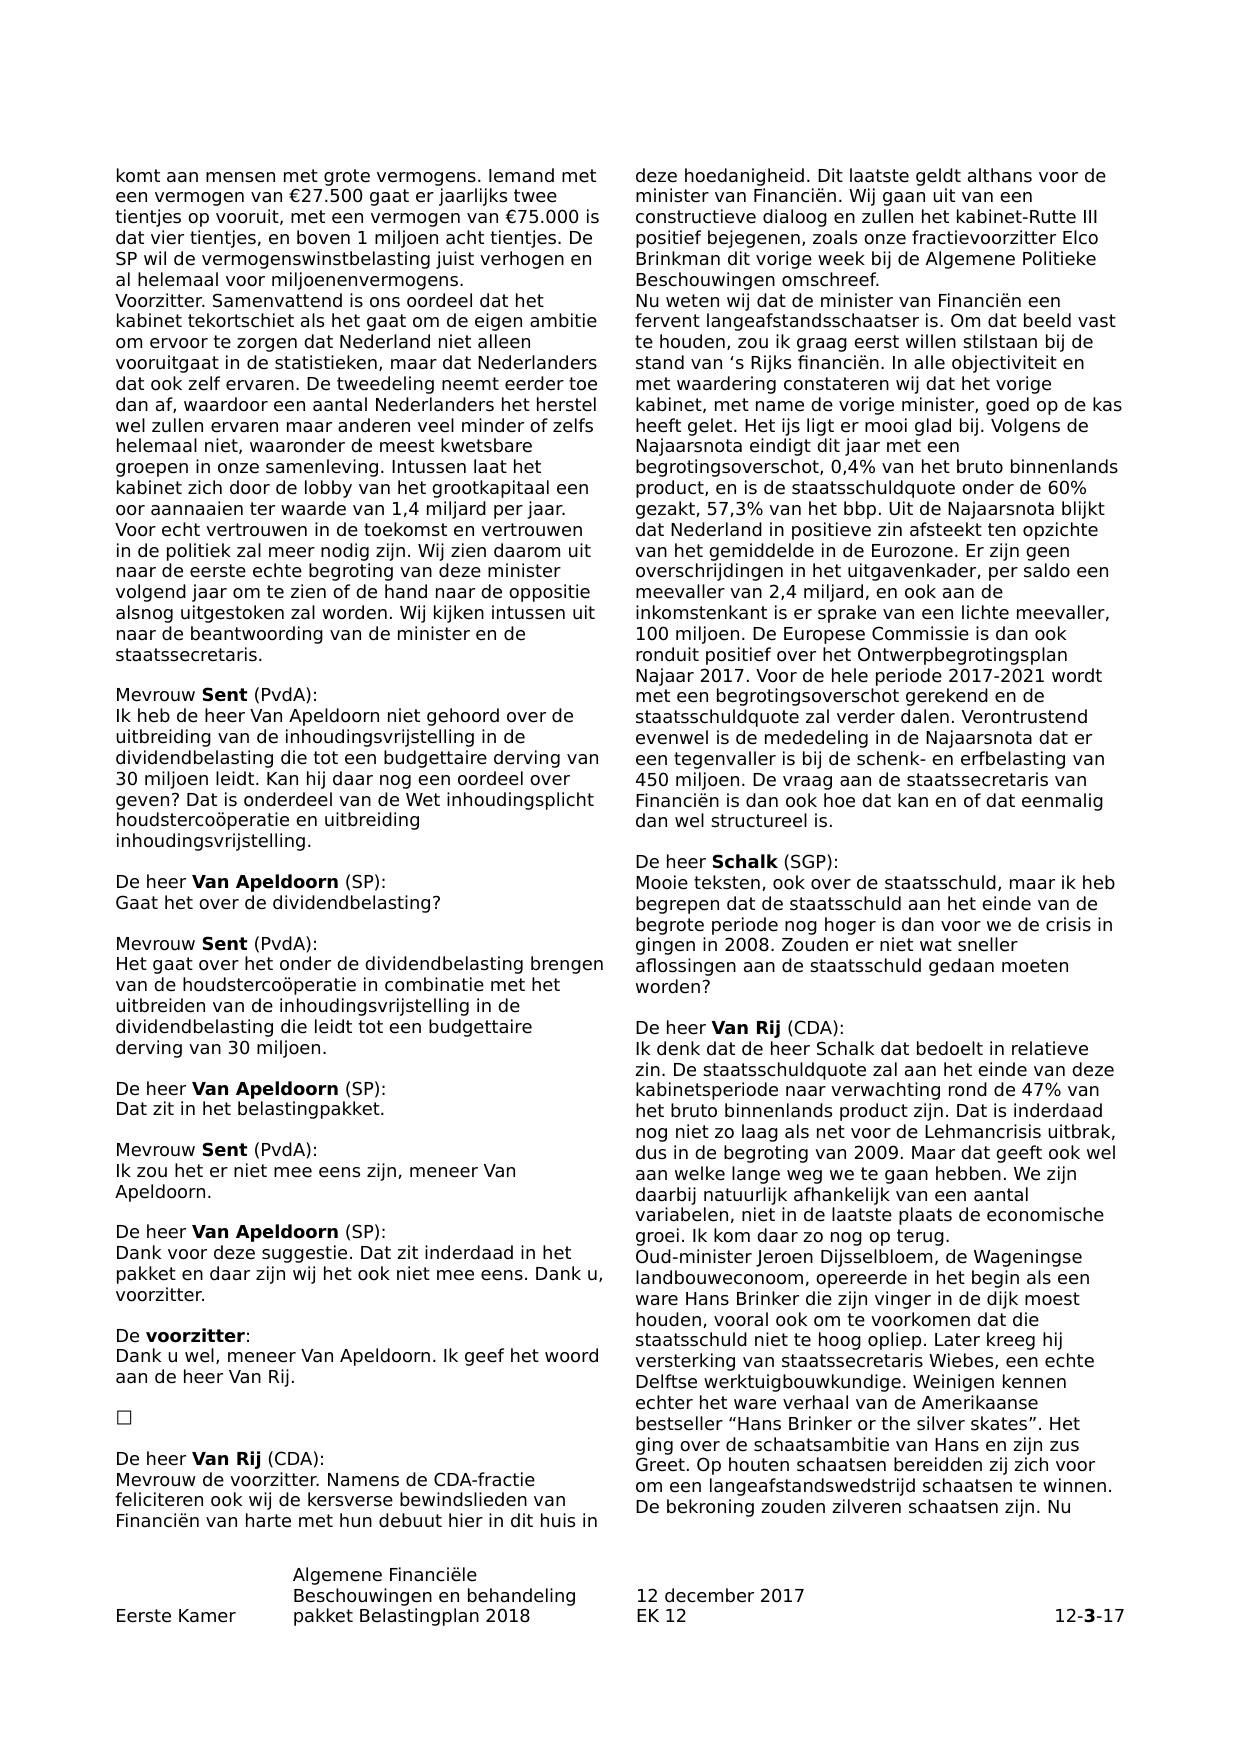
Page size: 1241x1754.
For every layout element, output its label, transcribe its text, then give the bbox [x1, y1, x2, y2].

text Mevrouw Sent (PvdA): [115, 933, 605, 954]
text ⬜ [115, 1408, 605, 1429]
text deze hoedanigheid. Dit laatste geldt althans voor de minister van Financiën. Wij gaan uit van een constructieve dialoog en zullen het kabinet-Rutte III positief bejegenen, zoals onze fractievoorzitter Elco Brinkman dit vorige week bij de Algemene Politieke Beschouwingen omschreef. [635, 165, 1125, 290]
text Mooie teksten, ook over de staatsschuld, maar ik heb begrepen dat de staatsschuld aan het einde van de begrote periode nog hoger is dan voor we de crisis in gingen in 2008. Zouden er niet wat sneller aflossingen aan de staatsschuld gedaan moeten worden? [635, 873, 1125, 998]
text Voorzitter. Samenvattend is ons oordeel dat het kabinet tekortschiet als het gaat om de eigen ambitie om ervoor te zorgen dat Nederland niet alleen vooruitgaat in de statistieken, maar dat Nederlanders dat ook zelf ervaren. De tweedeling neemt eerder toe dan af, waardoor een aantal Nederlanders het herstel wel zullen ervaren maar anderen veel minder of zelfs helemaal niet, waaronder de meest kwetsbare groepen in onze samenleving. Intussen laat het kabinet zich door de lobby van het grootkapitaal een oor aannaaien ter waarde van 1,4 miljard per jaar. Voor echt vertrouwen in de toekomst en vertrouwen in de politiek zal meer nodig zijn. Wij zien daarom uit naar de eerste echte begroting van deze minister volgend jaar om te zien of de hand naar de oppositie alsnog uitgestoken zal worden. Wij kijken intussen uit naar de beantwoording van de minister en de staatssecretaris. [115, 290, 605, 665]
text De heer Van Rij (CDA): [635, 1018, 1125, 1038]
text Dank voor deze suggestie. Dat zit inderdaad in het pakket en daar zijn wij het ook niet mee eens. Dank u, voorzitter. [115, 1243, 605, 1306]
text Gaat het over de dividendbelasting? [115, 893, 605, 913]
text Mevrouw de voorzitter. Namens de CDA-fractie feliciteren ook wij de kersverse bewindslieden van Financiën van harte met hun debuut hier in dit huis in [115, 1469, 605, 1532]
text Dank u wel, meneer Van Apeldoorn. Ik geef het woord aan de heer Van Rij. [115, 1346, 605, 1388]
text Ik heb de heer Van Apeldoorn niet gehoord over de uitbreiding van de inhoudingsvrijstelling in de dividendbelasting die tot een budgettaire derving van 30 miljoen leidt. Kan hij daar nog een oordeel over geven? Dat is onderdeel van de Wet inhoudingsplicht houdstercoöperatie en uitbreiding inhoudingsvrijstelling. [115, 706, 605, 852]
text De heer Van Apeldoorn (SP): [115, 1078, 605, 1099]
text De heer Van Apeldoorn (SP): [115, 872, 605, 893]
text De heer Van Rij (CDA): [115, 1449, 605, 1469]
text Het gaat over het onder de dividendbelasting brengen van de houdstercoöperatie in combinatie met het uitbreiden van de inhoudingsvrijstelling in de dividendbelasting die leidt tot een budgettaire derving van 30 miljoen. [115, 954, 605, 1058]
text De heer Schalk (SGP): [635, 852, 1125, 873]
text De heer Van Apeldoorn (SP): [115, 1222, 605, 1243]
text Oud-minister Jeroen Dijsselbloem, de Wageningse landbouweconoom, opereerde in het begin als een ware Hans Brinker die zijn vinger in de dijk moest houden, vooral ook om te voorkomen dat die staatsschuld niet te hoog opliep. Later kreeg hij versterking van staatssecretaris Wiebes, een echte Delftse werktuigbouwkundige. Weinigen kennen echter het ware verhaal van de Amerikaanse bestseller “Hans Brinker or the silver skates”. Het ging over de schaatsambitie van Hans en zijn zus Greet. Op houten schaatsen bereidden zij zich voor om een langeafstandswedstrijd schaatsen te winnen. De bekroning zouden zilveren schaatsen zijn. Nu [635, 1247, 1125, 1518]
text komt aan mensen met grote vermogens. Iemand met een vermogen van €27.500 gaat er jaarlijks twee tientjes op vooruit, met een vermogen van €75.000 is dat vier tientjes, en boven 1 miljoen acht tientjes. De SP wil de vermogenswinstbelasting juist verhogen en al helemaal voor miljoenenvermogens. [115, 165, 605, 290]
text De voorzitter: [115, 1326, 605, 1346]
text Ik zou het er niet mee eens zijn, meneer Van Apeldoorn. [115, 1161, 605, 1202]
text Ik denk dat de heer Schalk dat bedoelt in relatieve zin. De staatsschuldquote zal aan het einde van deze kabinetsperiode naar verwachting rond de 47% van het bruto binnenlands product zijn. Dat is inderdaad nog niet zo laag als net voor de Lehmancrisis uitbrak, dus in de begroting van 2009. Maar dat geeft ook wel aan welke lange weg we te gaan hebben. We zijn daarbij natuurlijk afhankelijk van een aantal variabelen, niet in de laatste plaats de economische groei. Ik kom daar zo nog op terug. [635, 1038, 1125, 1247]
text Mevrouw Sent (PvdA): [115, 1140, 605, 1161]
text Mevrouw Sent (PvdA): [115, 685, 605, 706]
text Nu weten wij dat de minister van Financiën een fervent langeafstandsschaatser is. Om dat beeld vast te houden, zou ik graag eerst willen stilstaan bij de stand van ‘s Rijks financiën. In alle objectiviteit en met waardering constateren wij dat het vorige kabinet, met name de vorige minister, goed op de kas heeft gelet. Het ijs ligt er mooi glad bij. Volgens de Najaarsnota eindigt dit jaar met een begrotingsoverschot, 0,4% van het bruto binnenlands product, en is de staatsschuldquote onder de 60% gezakt, 57,3% van het bbp. Uit de Najaarsnota blijkt dat Nederland in positieve zin afsteekt ten opzichte van het gemiddelde in de Eurozone. Er zijn geen overschrijdingen in het uitgavenkader, per saldo een meevaller van 2,4 miljard, en ook aan de inkomstenkant is er sprake van een lichte meevaller, 100 miljoen. De Europese Commissie is dan ook ronduit positief over het Ontwerpbegrotingsplan Najaar 2017. Voor de hele periode 2017-2021 wordt met een begrotingsoverschot gerekend en de staatsschuldquote zal verder dalen. Verontrustend evenwel is de mededeling in de Najaarsnota dat er een tegenvaller is bij de schenk- en erfbelasting van 450 miljoen. De vraag aan de staatssecretaris van Financiën is dan ook hoe dat kan en of dat eenmalig dan wel structureel is. [635, 290, 1125, 832]
text Dat zit in het belastingpakket. [115, 1099, 605, 1120]
